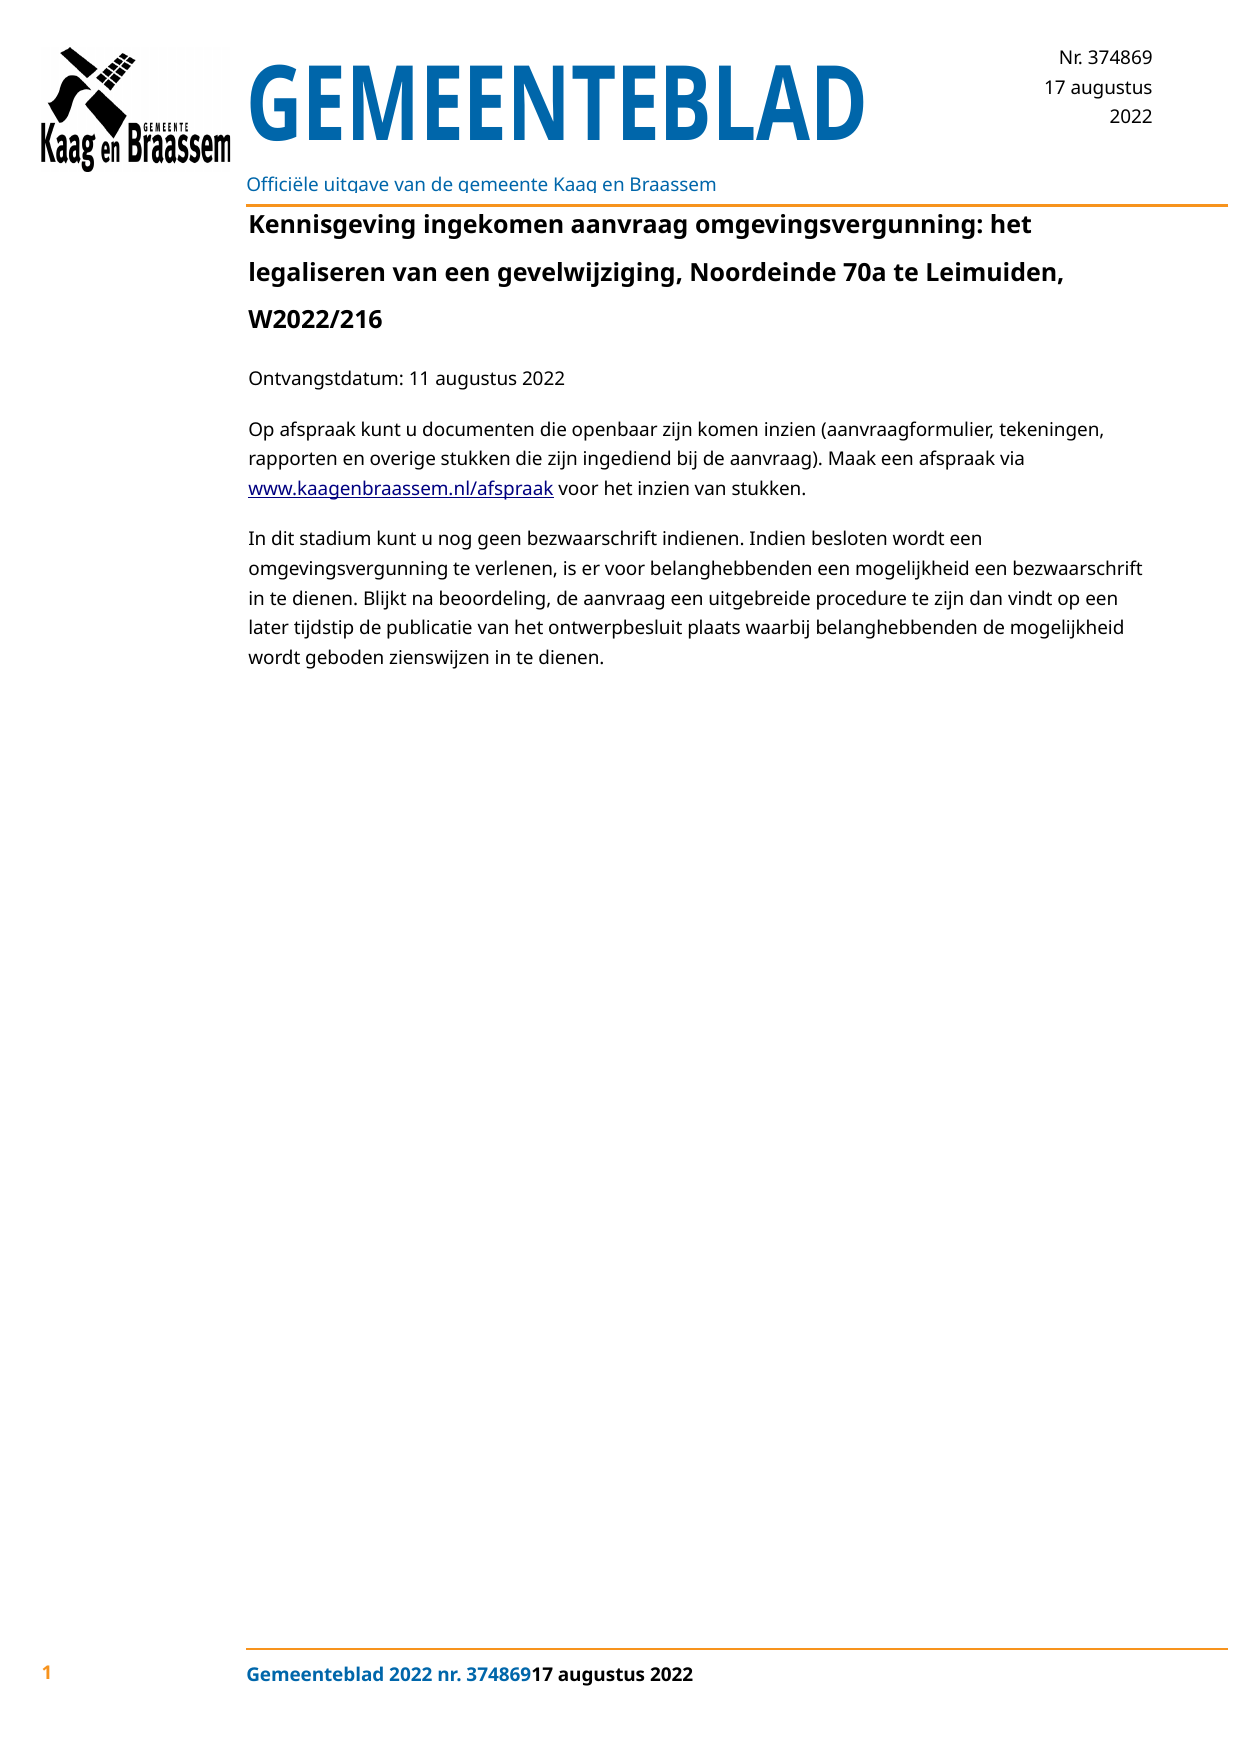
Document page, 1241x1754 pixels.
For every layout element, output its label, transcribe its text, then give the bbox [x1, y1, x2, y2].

text Kennisgeving ingekomen aanvraag omgevingsvergunning: het legaliseren van een gevelwijziging, Noordeinde 70a te Leimuiden, W2022/216 [248, 207, 1152, 336]
text In dit stadium kunt u nog geen bezwaarschrift indienen. Indien besloten wordt een omgevingsvergunning te verlenen, is er voor belanghebbenden een mogelijkheid een bezwaarschrift in te dienen. Blijkt na beoordeling, de aanvraag een uitgebreide procedure te zijn dan vindt op een later tijdstip de publicatie van het ontwerpbesluit plaats waarbij belanghebbenden de mogelijkheid wordt geboden zienswijzen in te dienen. [248, 526, 1152, 669]
text Ontvangstdatum: 11 augustus 2022 [248, 366, 1152, 391]
text Op afspraak kunt u documenten die openbaar zijn komen inzien (aanvraagformulier, tekeningen, rapporten en overige stukken die zijn ingediend bij de aanvraag). Maak een afspraak via www.kaagenbraassem.nl/afspraak voor het inzien van stukken. [248, 416, 1152, 501]
picture [41, 47, 231, 172]
